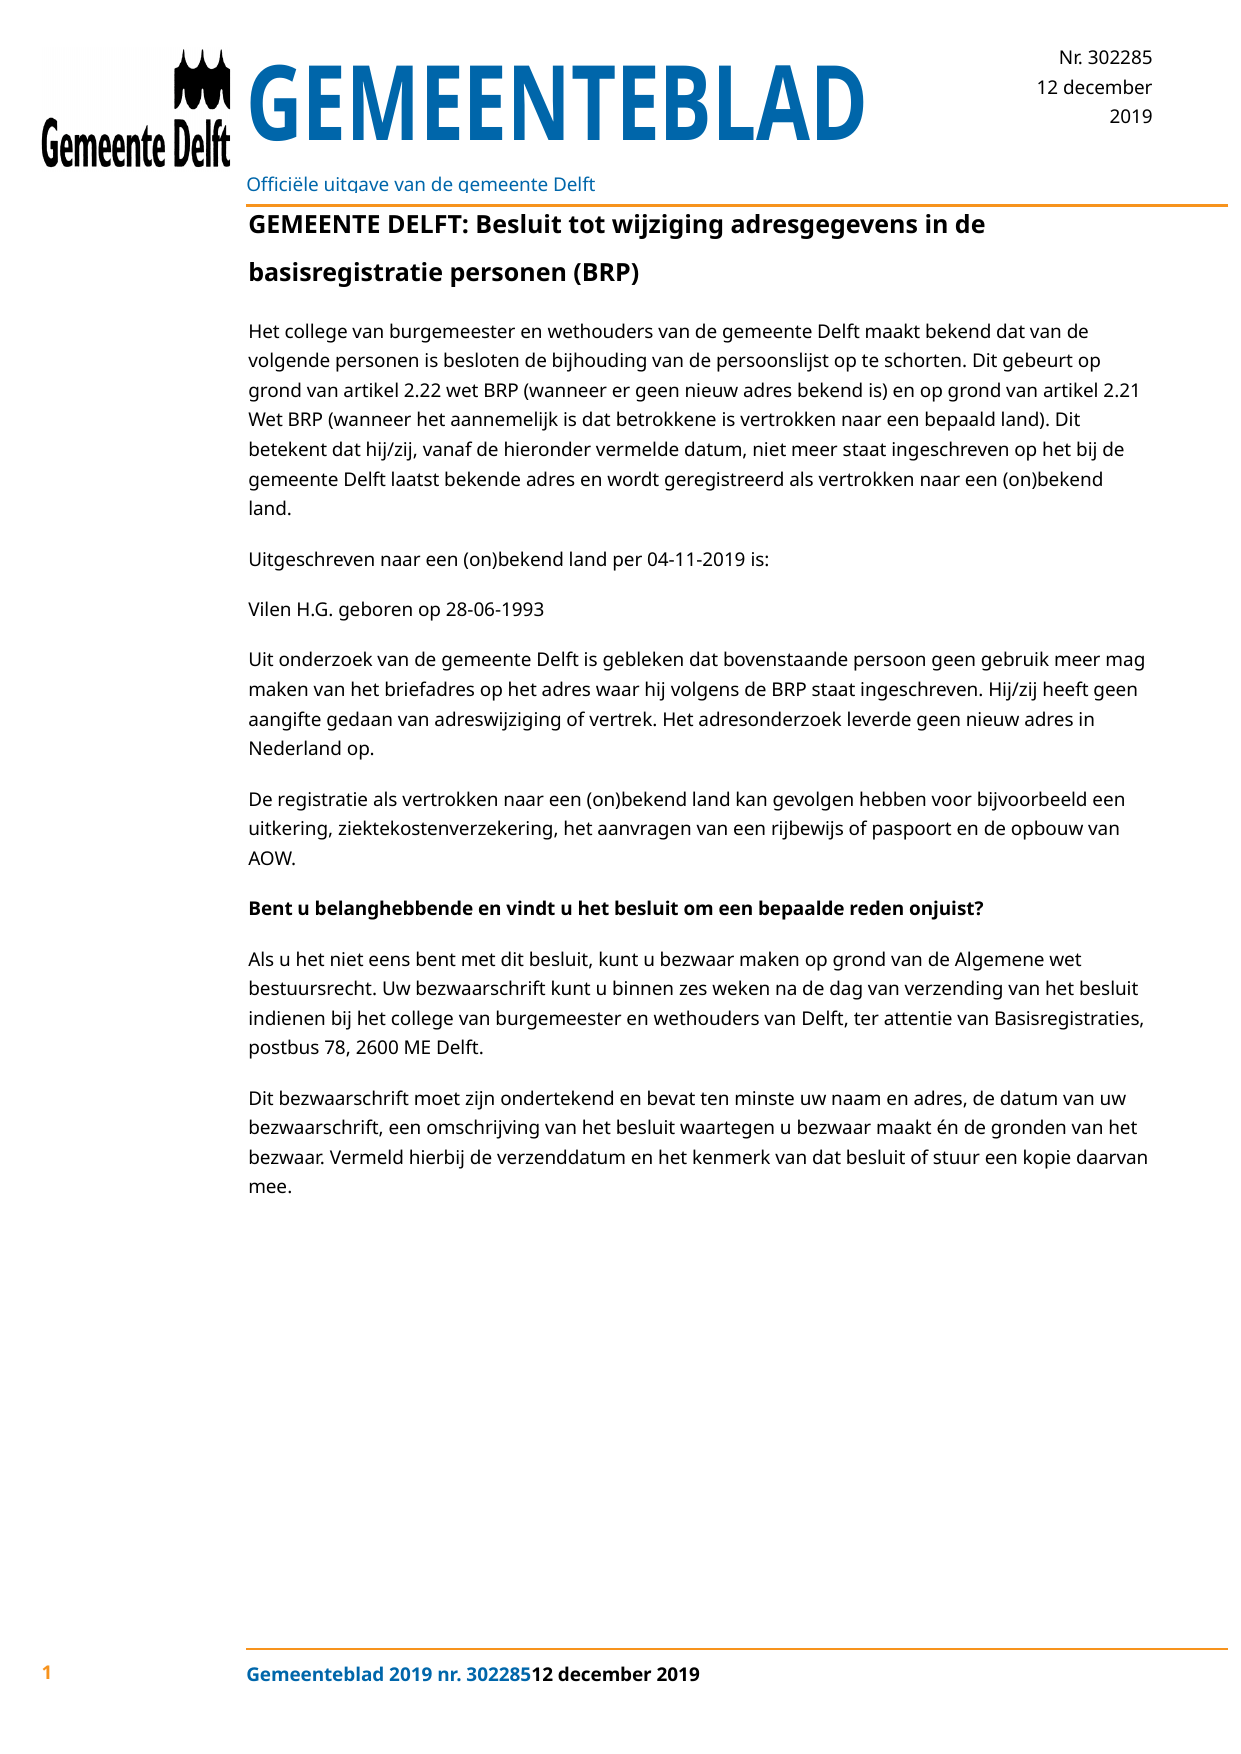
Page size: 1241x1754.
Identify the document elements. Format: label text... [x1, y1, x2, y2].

text Uit onderzoek van de gemeente Delft is gebleken dat bovenstaande persoon geen gebruik meer mag maken van het briefadres op het adres waar hij volgens de BRP staat ingeschreven. Hij/zij heeft geen aangifte gedaan van adreswijziging of vertrek. Het adresonderzoek leverde geen nieuw adres in Nederland op. [248, 647, 1152, 761]
text De registratie als vertrokken naar een (on)bekend land kan gevolgen hebben voor bijvoorbeeld een uitkering, ziektekostenverzekering, het aanvragen van een rijbewijs of paspoort en de opbouw van AOW. [248, 786, 1152, 871]
text Als u het niet eens bent met dit besluit, kunt u bezwaar maken op grond van de Algemene wet bestuursrecht. Uw bezwaarschrift kunt u binnen zes weken na de dag van verzending van het besluit indienen bij het college van burgemeester en wethouders van Delft, ter attentie van Basisregistraties, postbus 78, 2600 ME Delft. [248, 946, 1152, 1060]
text Dit bezwaarschrift moet zijn ondertekend en bevat ten minste uw naam en adres, de datum van uw bezwaarschrift, een omschrijving van het besluit waartegen u bezwaar maakt én de gronden van het bezwaar. Vermeld hierbij de verzenddatum en het kenmerk van dat besluit of stuur een kopie daarvan mee. [248, 1085, 1152, 1199]
text Vilen H.G. geboren op 28-06-1993 [248, 596, 1152, 622]
text Uitgeschreven naar een (on)bekend land per 04-11-2019 is: [248, 546, 1152, 572]
text GEMEENTE DELFT: Besluit tot wijziging adresgegevens in de basisregistratie personen (BRP) [248, 207, 1152, 288]
text Bent u belanghebbende en vindt u het besluit om een bepaalde reden onjuist? [248, 895, 1152, 921]
text Het college van burgemeester en wethouders van de gemeente Delft maakt bekend dat van de volgende personen is besloten de bijhouding van de persoonslijst op te schorten. Dit gebeurt op grond van artikel 2.22 wet BRP (wanneer er geen nieuw adres bekend is) en op grond van artikel 2.21 Wet BRP (wanneer het aannemelijk is dat betrokkene is vertrokken naar een bepaald land). Dit betekent dat hij/zij, vanaf de hieronder vermelde datum, niet meer staat ingeschreven op het bij de gemeente Delft laatst bekende adres en wordt geregistreerd als vertrokken naar een (on)bekend land. [248, 318, 1152, 521]
picture [41, 47, 231, 172]
